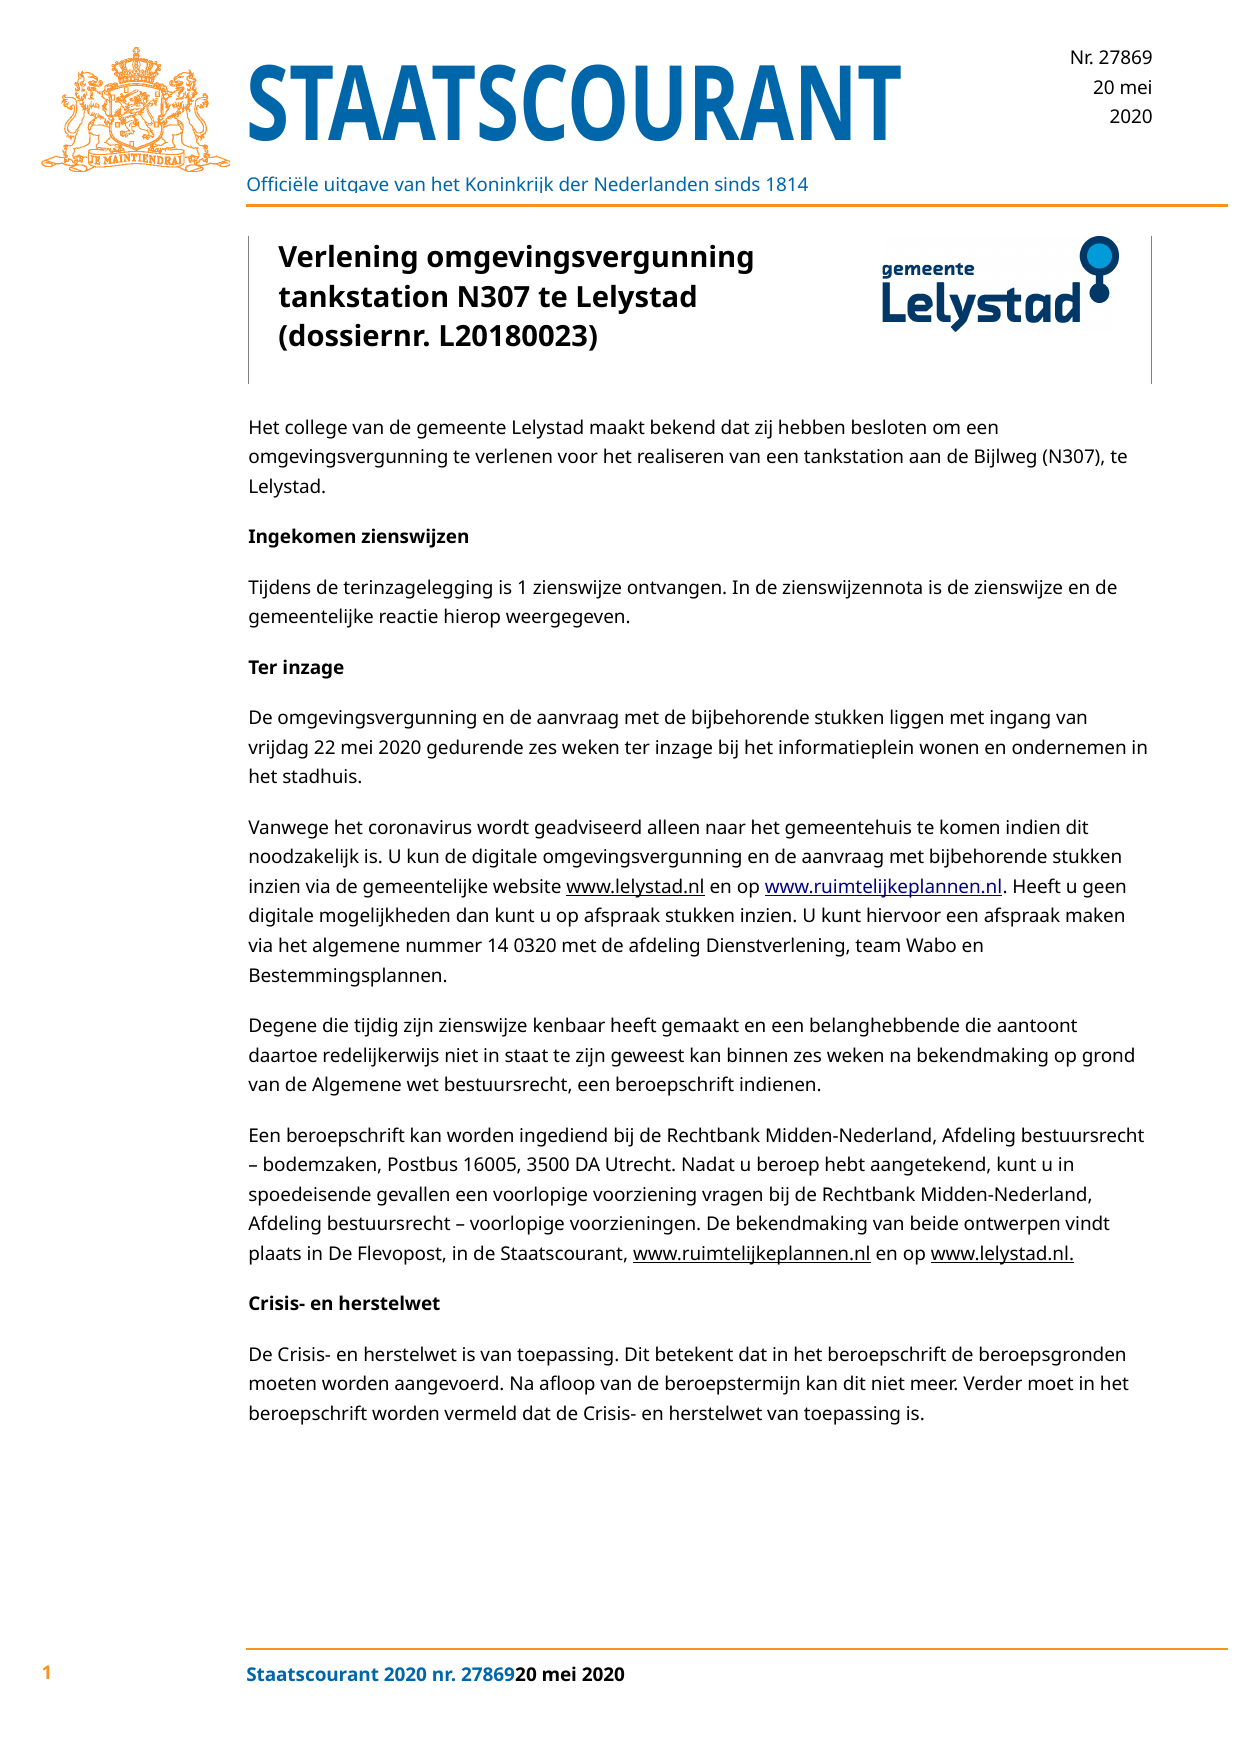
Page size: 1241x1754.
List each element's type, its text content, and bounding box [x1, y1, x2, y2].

text Het college van de gemeente Lelystad maakt bekend dat zij hebben besloten om een omgevingsvergunning te verlenen voor het realiseren van een tankstation aan de Bijlweg (N307), te Lelystad. [248, 414, 1152, 499]
table_header Verlening omgevingsvergunning tankstation N307 te Lelystad (dossiernr. L20180023) [249, 236, 850, 384]
text De omgevingsvergunning en de aanvraag met de bijbehorende stukken liggen met ingang van vrijdag 22 mei 2020 gedurende zes weken ter inzage bij het informatieplein wonen en ondernemen in het stadhuis. [248, 704, 1152, 789]
text Degene die tijdig zijn zienswijze kenbaar heeft gemaakt en een belanghebbende die aantoont daartoe redelijkerwijs niet in staat te zijn geweest kan binnen zes weken na bekendmaking op grond van de Algemene wet bestuursrecht, een beroepschrift indienen. [248, 1012, 1152, 1097]
text Een beroepschrift kan worden ingediend bij de Rechtbank Midden-Nederland, Afdeling bestuursrecht – bodemzaken, Postbus 16005, 3500 DA Utrecht. Nadat u beroep hebt aangetekend, kunt u in spoedeisende gevallen een voorlopige voorziening vragen bij de Rechtbank Midden-Nederland, Afdeling bestuursrecht – voorlopige voorzieningen. De bekendmaking van beide ontwerpen vindt plaats in De Flevopost, in de Staatscourant, www.ruimtelijkeplannen.nl en op www.lelystad.nl. [248, 1122, 1152, 1266]
text Crisis- en herstelwet [248, 1291, 1152, 1316]
text De Crisis- en herstelwet is van toepassing. Dit betekent dat in het beroepschrift de beroepsgronden moeten worden aangevoerd. Na afloop van de beroepstermijn kan dit niet meer. Verder moet in het beroepschrift worden vermeld dat de Crisis- en herstelwet van toepassing is. [248, 1341, 1152, 1426]
picture [882, 236, 1119, 332]
table_header [850, 236, 1151, 384]
text Tijdens de terinzagelegging is 1 zienswijze ontvangen. In de zienswijzennota is de zienswijze en de gemeentelijke reactie hierop weergegeven. [248, 574, 1152, 629]
text Ingekomen zienswijzen [248, 523, 1152, 549]
text Vanwege het coronavirus wordt geadviseerd alleen naar het gemeentehuis te komen indien dit noodzakelijk is. U kun de digitale omgevingsvergunning en de aanvraag met bijbehorende stukken inzien via de gemeentelijke website www.lelystad.nl en op www.ruimtelijkeplannen.nl. Heeft u geen digitale mogelijkheden dan kunt u op afspraak stukken inzien. U kunt hiervoor een afspraak maken via het algemene nummer 14 0320 met de afdeling Dienstverlening, team Wabo en Bestemmingsplannen. [248, 814, 1152, 988]
text Ter inzage [248, 654, 1152, 680]
picture [41, 47, 231, 172]
